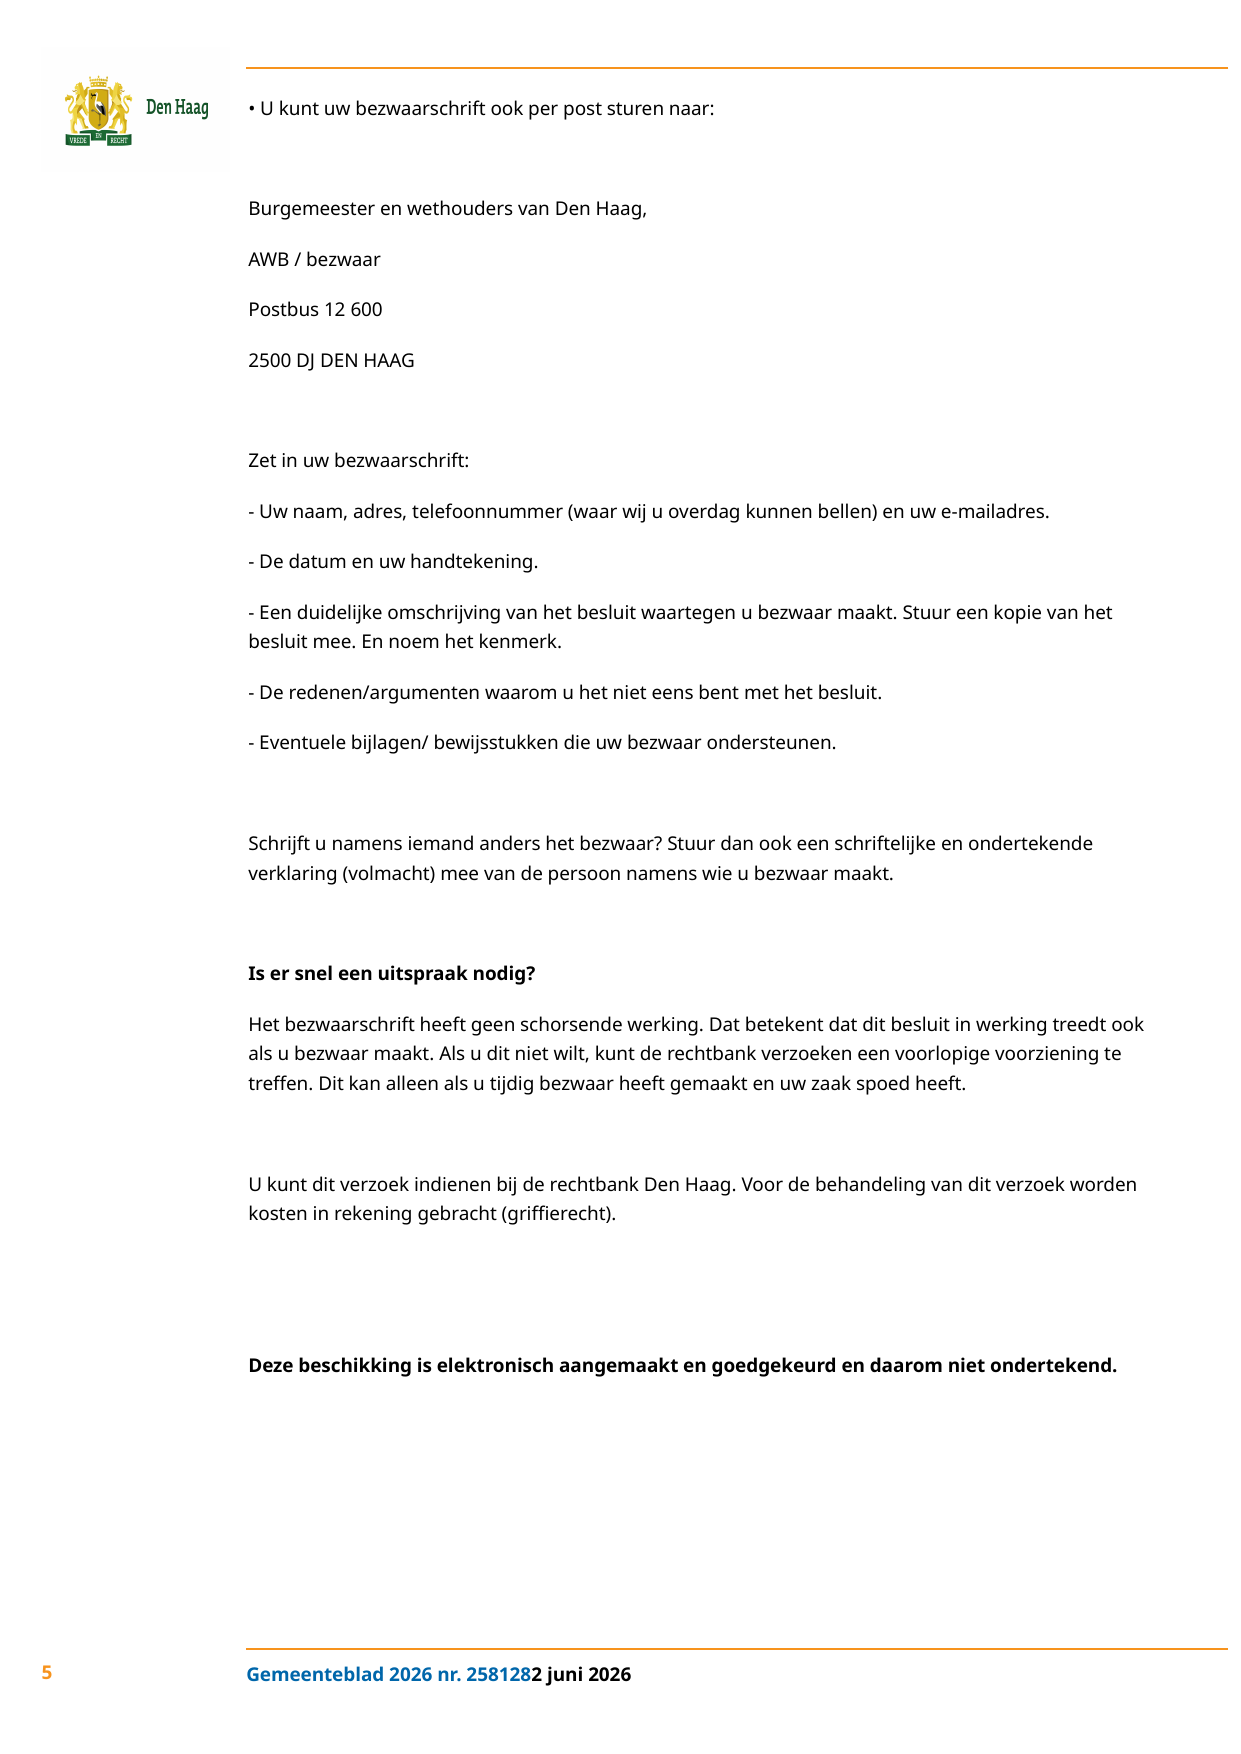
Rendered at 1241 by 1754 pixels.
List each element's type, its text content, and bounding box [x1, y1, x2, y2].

text U kunt dit verzoek indienen bij de rechtbank Den Haag. Voor de behandeling van dit verzoek worden kosten in rekening gebracht (griffierecht). [248, 1171, 1152, 1226]
text - Uw naam, adres, telefoonnummer (waar wij u overdag kunnen bellen) en uw e-mailadres. [248, 498, 1152, 524]
text Zet in uw bezwaarschrift: [248, 448, 1152, 473]
text - Een duidelijke omschrijving van het besluit waartegen u bezwaar maakt. Stuur een kopie van het besluit mee. En noem het kenmerk. [248, 599, 1152, 654]
text • U kunt uw bezwaarschrift ook per post sturen naar: [248, 95, 1152, 121]
text 2500 DJ DEN HAAG [248, 347, 1152, 373]
text - Eventuele bijlagen/ bewijsstukken die uw bezwaar ondersteunen. [248, 729, 1152, 755]
text Postbus 12 600 [248, 296, 1152, 322]
text - De redenen/argumenten waarom u het niet eens bent met het besluit. [248, 679, 1152, 705]
text AWB / bezwaar [248, 246, 1152, 272]
text Het bezwaarschrift heeft geen schorsende werking. Dat betekent dat dit besluit in werking treedt ook als u bezwaar maakt. Als u dit niet wilt, kunt de rechtbank verzoeken een voorlopige voorziening te treffen. Dit kan alleen als u tijdig bezwaar heeft gemaakt en uw zaak spoed heeft. [248, 1011, 1152, 1096]
picture [41, 47, 231, 172]
text Is er snel een uitspraak nodig? [248, 961, 1152, 986]
text Deze beschikking is elektronisch aangemaakt en goedgekeurd en daarom niet ondertekend. [248, 1352, 1152, 1378]
text - De datum en uw handtekening. [248, 548, 1152, 574]
text Burgemeester en wethouders van Den Haag, [248, 196, 1152, 221]
text Schrijft u namens iemand anders het bezwaar? Stuur dan ook een schriftelijke en ondertekende verklaring (volmacht) mee van de persoon namens wie u bezwaar maakt. [248, 830, 1152, 886]
